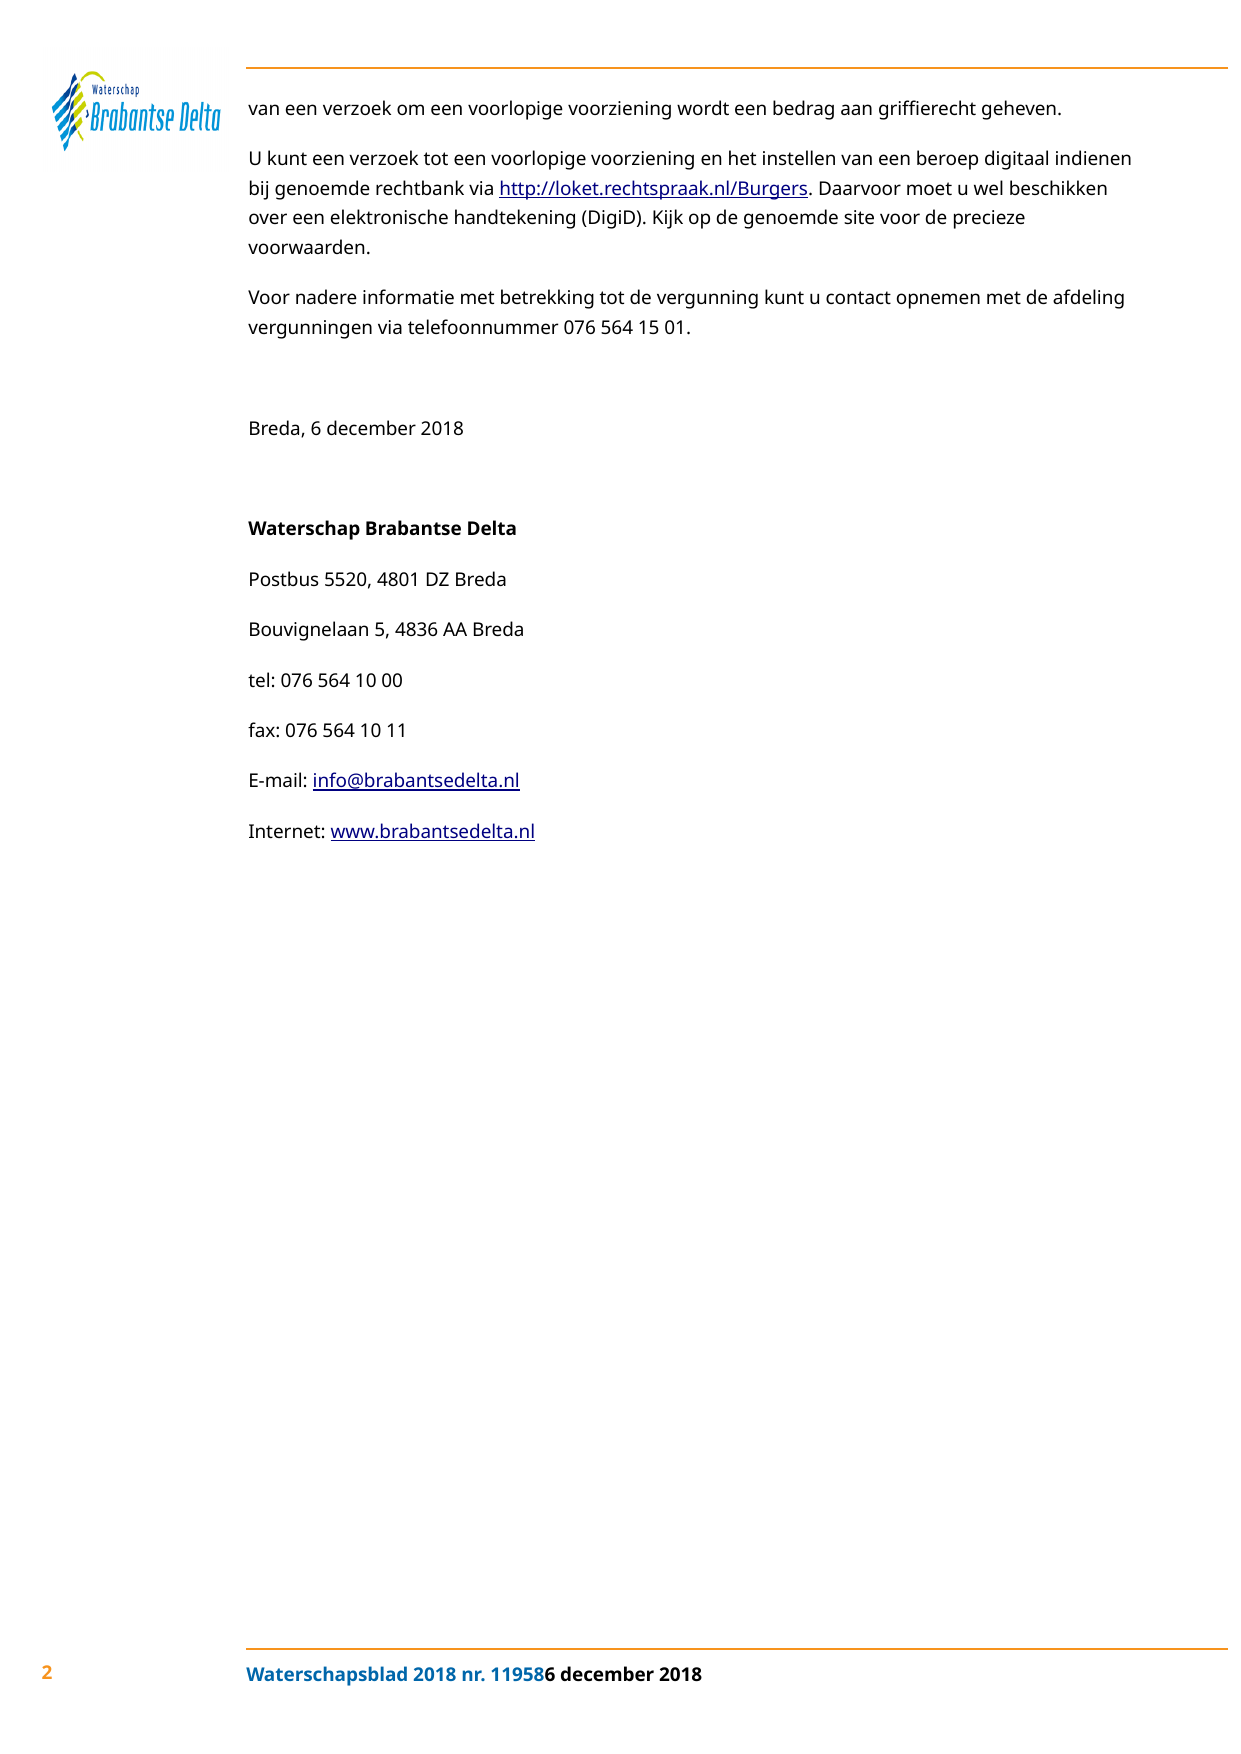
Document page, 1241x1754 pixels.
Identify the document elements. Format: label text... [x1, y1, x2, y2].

text van een verzoek om een voorlopige voorziening wordt een bedrag aan griffierecht geheven. [248, 95, 1152, 121]
text fax: 076 564 10 11 [248, 717, 1152, 743]
text Bouvignelaan 5, 4836 AA Breda [248, 616, 1152, 642]
text tel: 076 564 10 00 [248, 667, 1152, 693]
text Postbus 5520, 4801 DZ Breda [248, 566, 1152, 592]
text Voor nadere informatie met betrekking tot de vergunning kunt u contact opnemen met de afdeling vergunningen via telefoonnummer 076 564 15 01. [248, 284, 1152, 340]
text E-mail: info@brabantsedelta.nl [248, 768, 1152, 793]
text Breda, 6 december 2018 [248, 415, 1152, 441]
text Waterschap Brabantse Delta [248, 516, 1152, 541]
picture [41, 47, 231, 172]
text U kunt een verzoek tot een voorlopige voorziening en het instellen van een beroep digitaal indienen bij genoemde rechtbank via http://loket.rechtspraak.nl/Burgers. Daarvoor moet u wel beschikken over een elektronische handtekening (DigiD). Kijk op de genoemde site voor de precieze voorwaarden. [248, 145, 1152, 260]
text Internet: www.brabantsedelta.nl [248, 818, 1152, 844]
